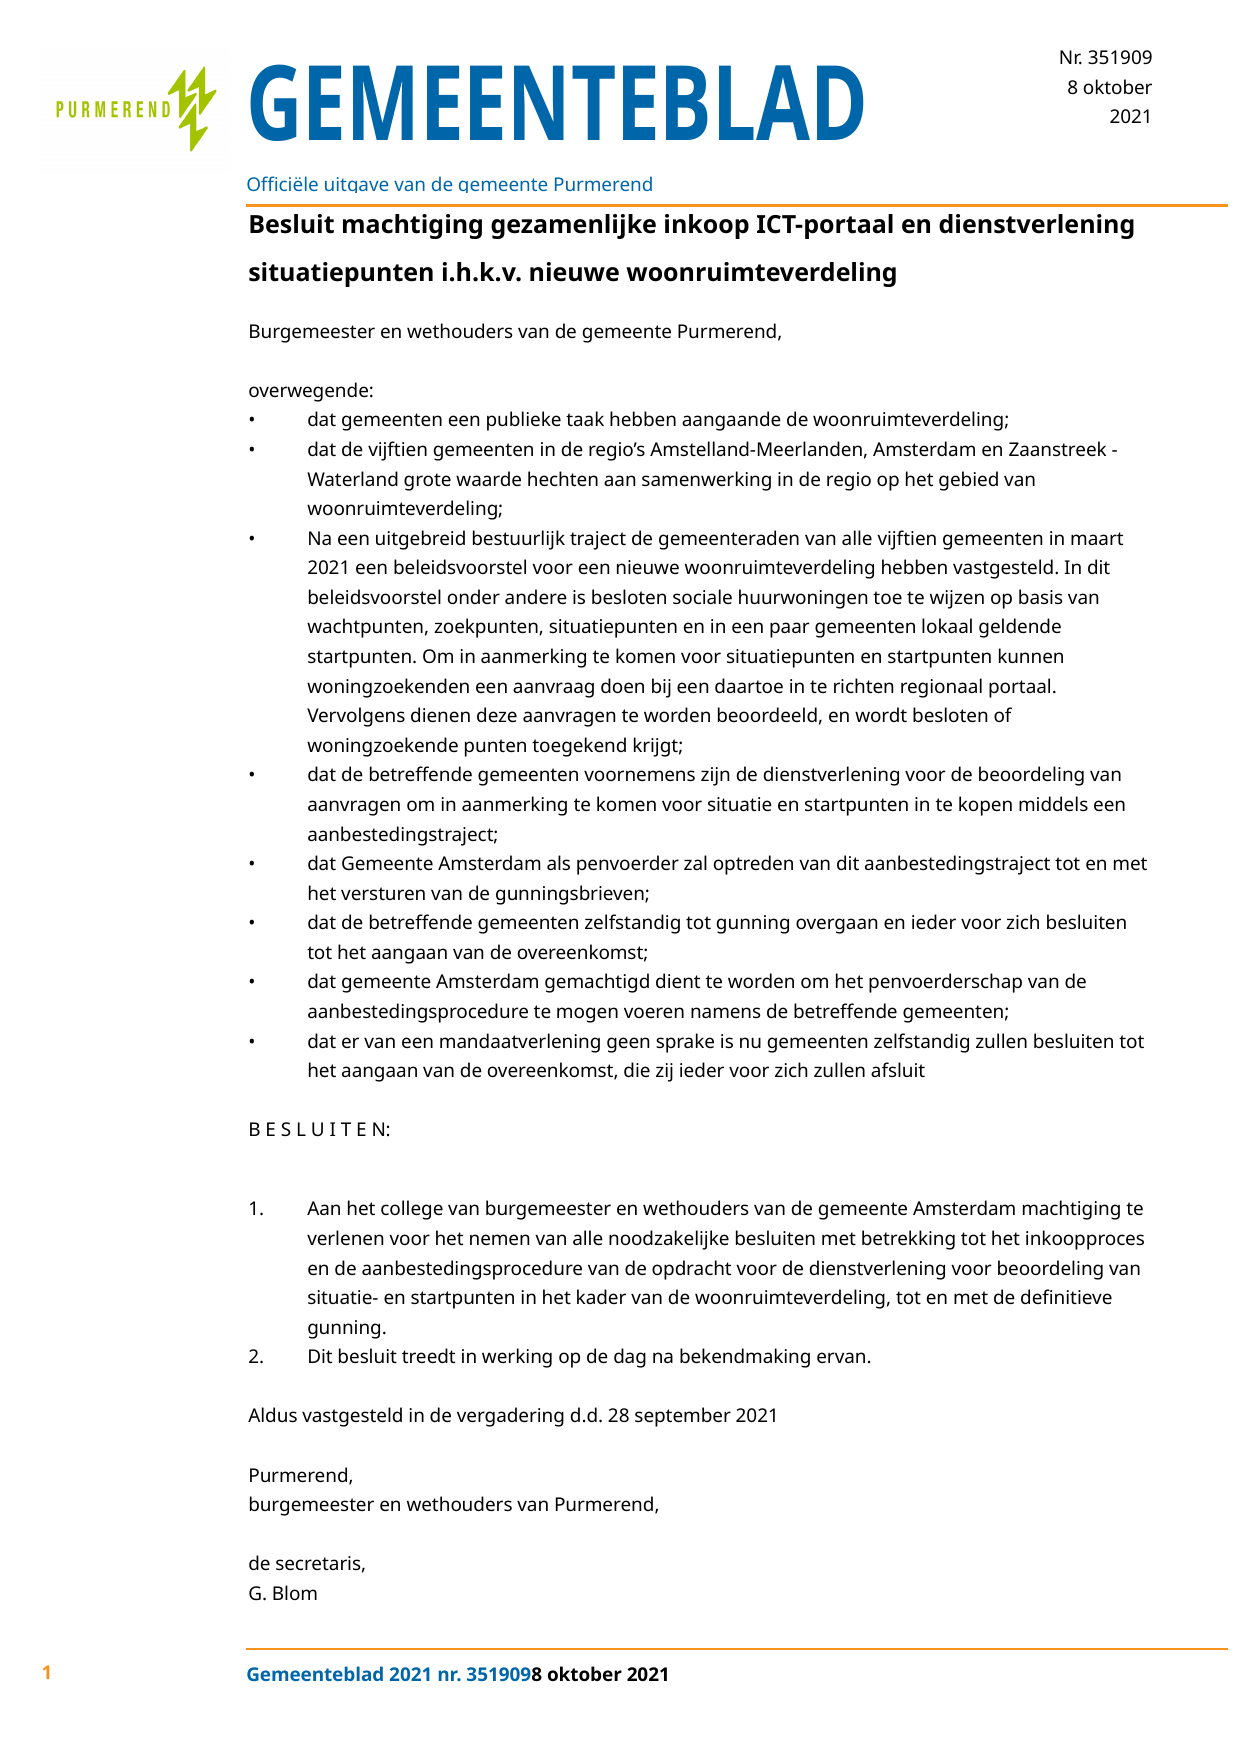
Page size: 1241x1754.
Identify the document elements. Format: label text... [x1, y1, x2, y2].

list dat de betreffende gemeenten voornemens zijn de dienstverlening voor de beoordeling van aanvragen om in aanmerking te komen voor situatie en startpunten in te kopen middels een aanbestedingstraject; [248, 762, 1152, 847]
text Aldus vastgesteld in de vergadering d.d. 28 september 2021 [248, 1403, 1152, 1428]
text G. Blom [248, 1580, 1152, 1606]
text overwegende: [248, 377, 1152, 403]
list dat de betreffende gemeenten zelfstandig tot gunning overgaan en ieder voor zich besluiten tot het aangaan van de overeenkomst; [248, 909, 1152, 965]
list Aan het college van burgemeester en wethouders van de gemeente Amsterdam machtiging te verlenen voor het nemen van alle noodzakelijke besluiten met betrekking tot het inkoopproces en de aanbestedingsprocedure van de opdracht voor de dienstverlening voor beoordeling van situatie- en startpunten in het kader van de woonruimteverdeling, tot en met de definitieve gunning. [248, 1196, 1152, 1339]
picture [41, 47, 231, 172]
list dat gemeente Amsterdam gemachtigd dient te worden om het penvoerderschap van de aanbestedingsprocedure te mogen voeren namens de betreffende gemeenten; [248, 969, 1152, 1024]
list Na een uitgebreid bestuurlijk traject de gemeenteraden van alle vijftien gemeenten in maart 2021 een beleidsvoorstel voor een nieuwe woonruimteverdeling hebben vastgesteld. In dit beleidsvoorstel onder andere is besloten sociale huurwoningen toe te wijzen op basis van wachtpunten, zoekpunten, situatiepunten en in een paar gemeenten lokaal geldende startpunten. Om in aanmerking te komen voor situatiepunten en startpunten kunnen woningzoekenden een aanvraag doen bij een daartoe in te richten regionaal portaal. Vervolgens dienen deze aanvragen te worden beoordeeld, en wordt besloten of woningzoekende punten toegekend krijgt; [248, 525, 1152, 758]
text de secretaris, [248, 1551, 1152, 1576]
list dat er van een mandaatverlening geen sprake is nu gemeenten zelfstandig zullen besluiten tot het aangaan van de overeenkomst, die zij ieder voor zich zullen afsluit [248, 1028, 1152, 1083]
list Dit besluit treedt in werking op de dag na bekendmaking ervan. [248, 1343, 1152, 1369]
text Burgemeester en wethouders van de gemeente Purmerend, [248, 318, 1152, 344]
list dat Gemeente Amsterdam als penvoerder zal optreden van dit aanbestedingstraject tot en met het versturen van de gunningsbrieven; [248, 850, 1152, 906]
text burgemeester en wethouders van Purmerend, [248, 1491, 1152, 1517]
text Purmerend, [248, 1462, 1152, 1487]
text B E S L U I T E N: [248, 1117, 1152, 1142]
text Besluit machtiging gezamenlijke inkoop ICT-portaal en dienstverlening situatiepunten i.h.k.v. nieuwe woonruimteverdeling [248, 207, 1152, 288]
list dat de vijftien gemeenten in de regio’s Amstelland-Meerlanden, Amsterdam en Zaanstreek -Waterland grote waarde hechten aan samenwerking in de regio op het gebied van woonruimteverdeling; [248, 436, 1152, 521]
list dat gemeenten een publieke taak hebben aangaande de woonruimteverdeling; [248, 407, 1152, 432]
